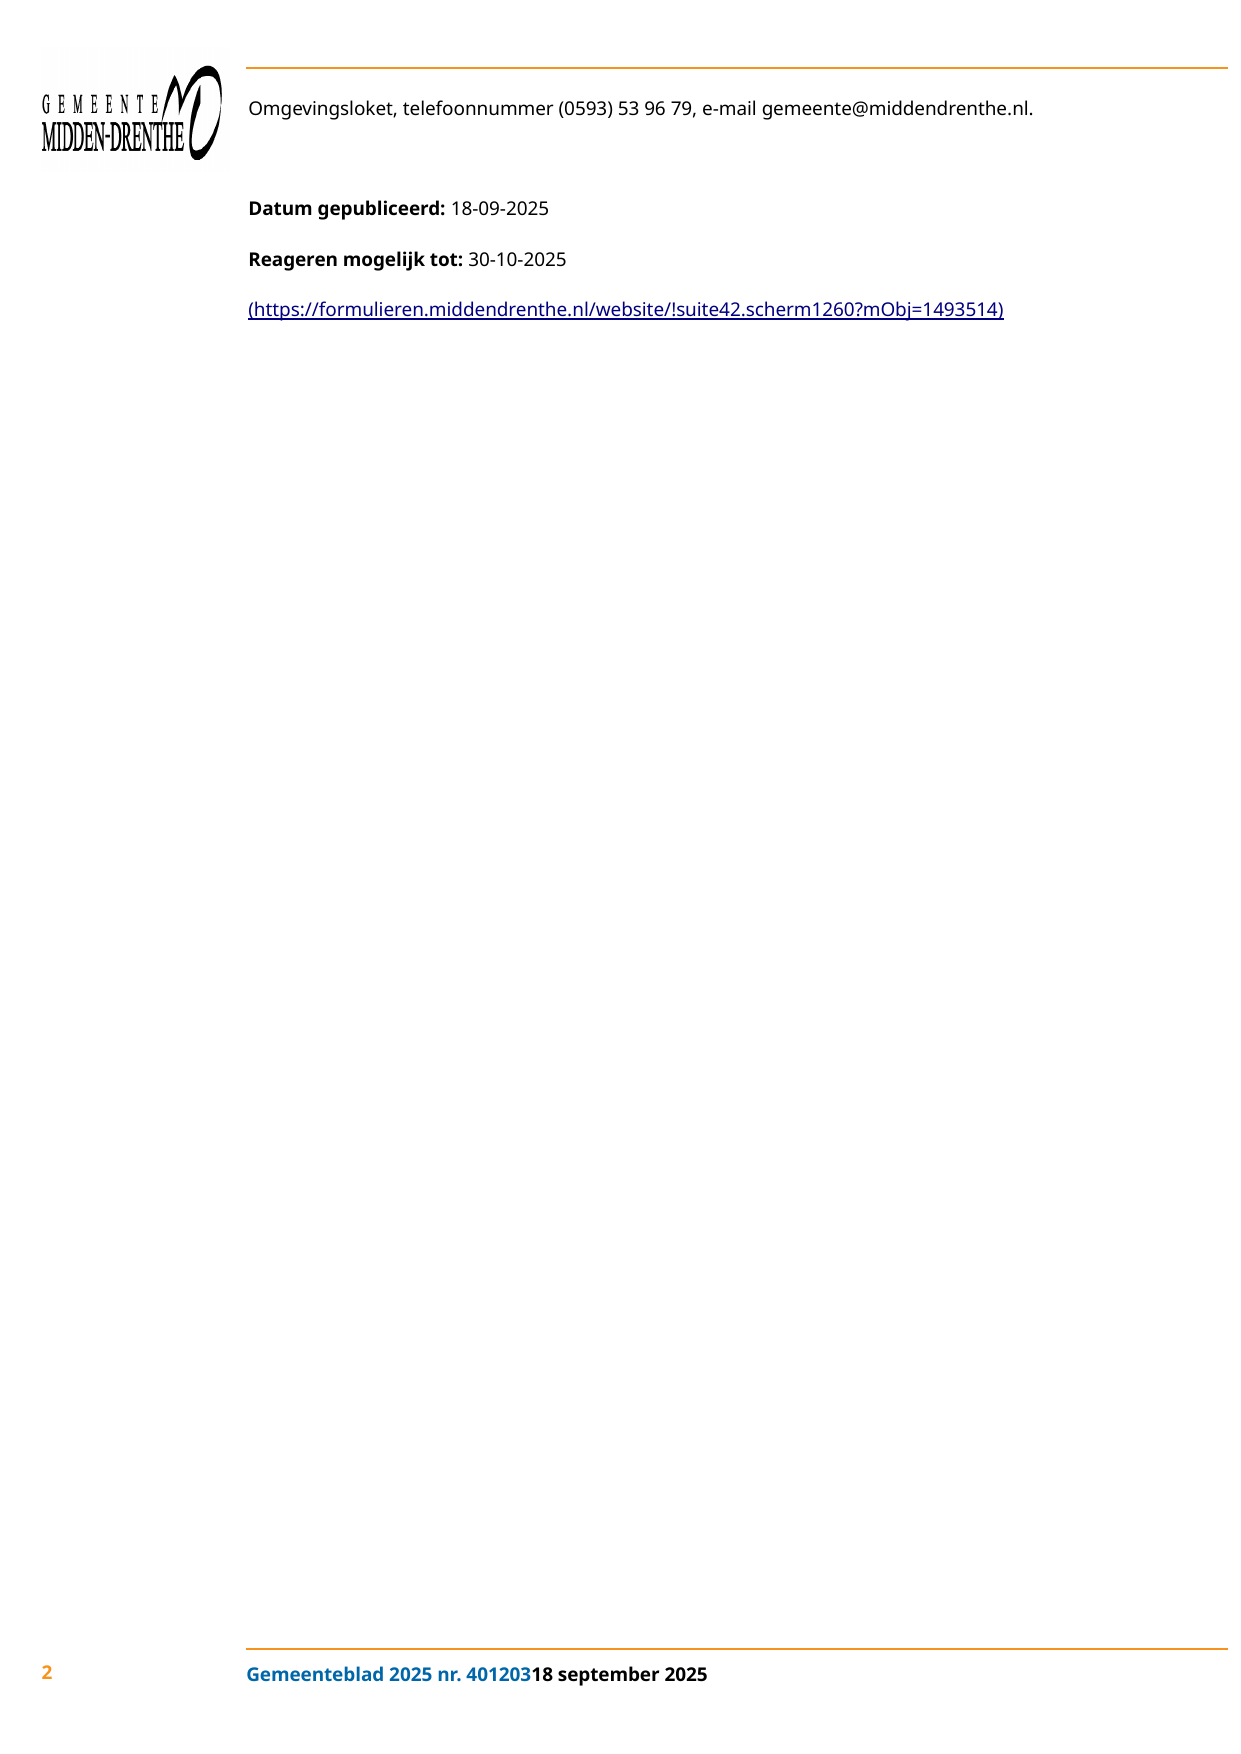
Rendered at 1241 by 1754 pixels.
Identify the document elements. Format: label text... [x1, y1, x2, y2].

picture [41, 47, 231, 172]
text Reageren mogelijk tot: 30-10-2025 [248, 246, 1152, 272]
text (https://formulieren.middendrenthe.nl/website/!suite42.scherm1260?mObj=1493514) [248, 296, 1152, 322]
text Omgevingsloket, telefoonnummer (0593) 53 96 79, e-mail gemeente@middendrenthe.nl. [248, 95, 1152, 121]
text Datum gepubliceerd: 18-09-2025 [248, 196, 1152, 221]
